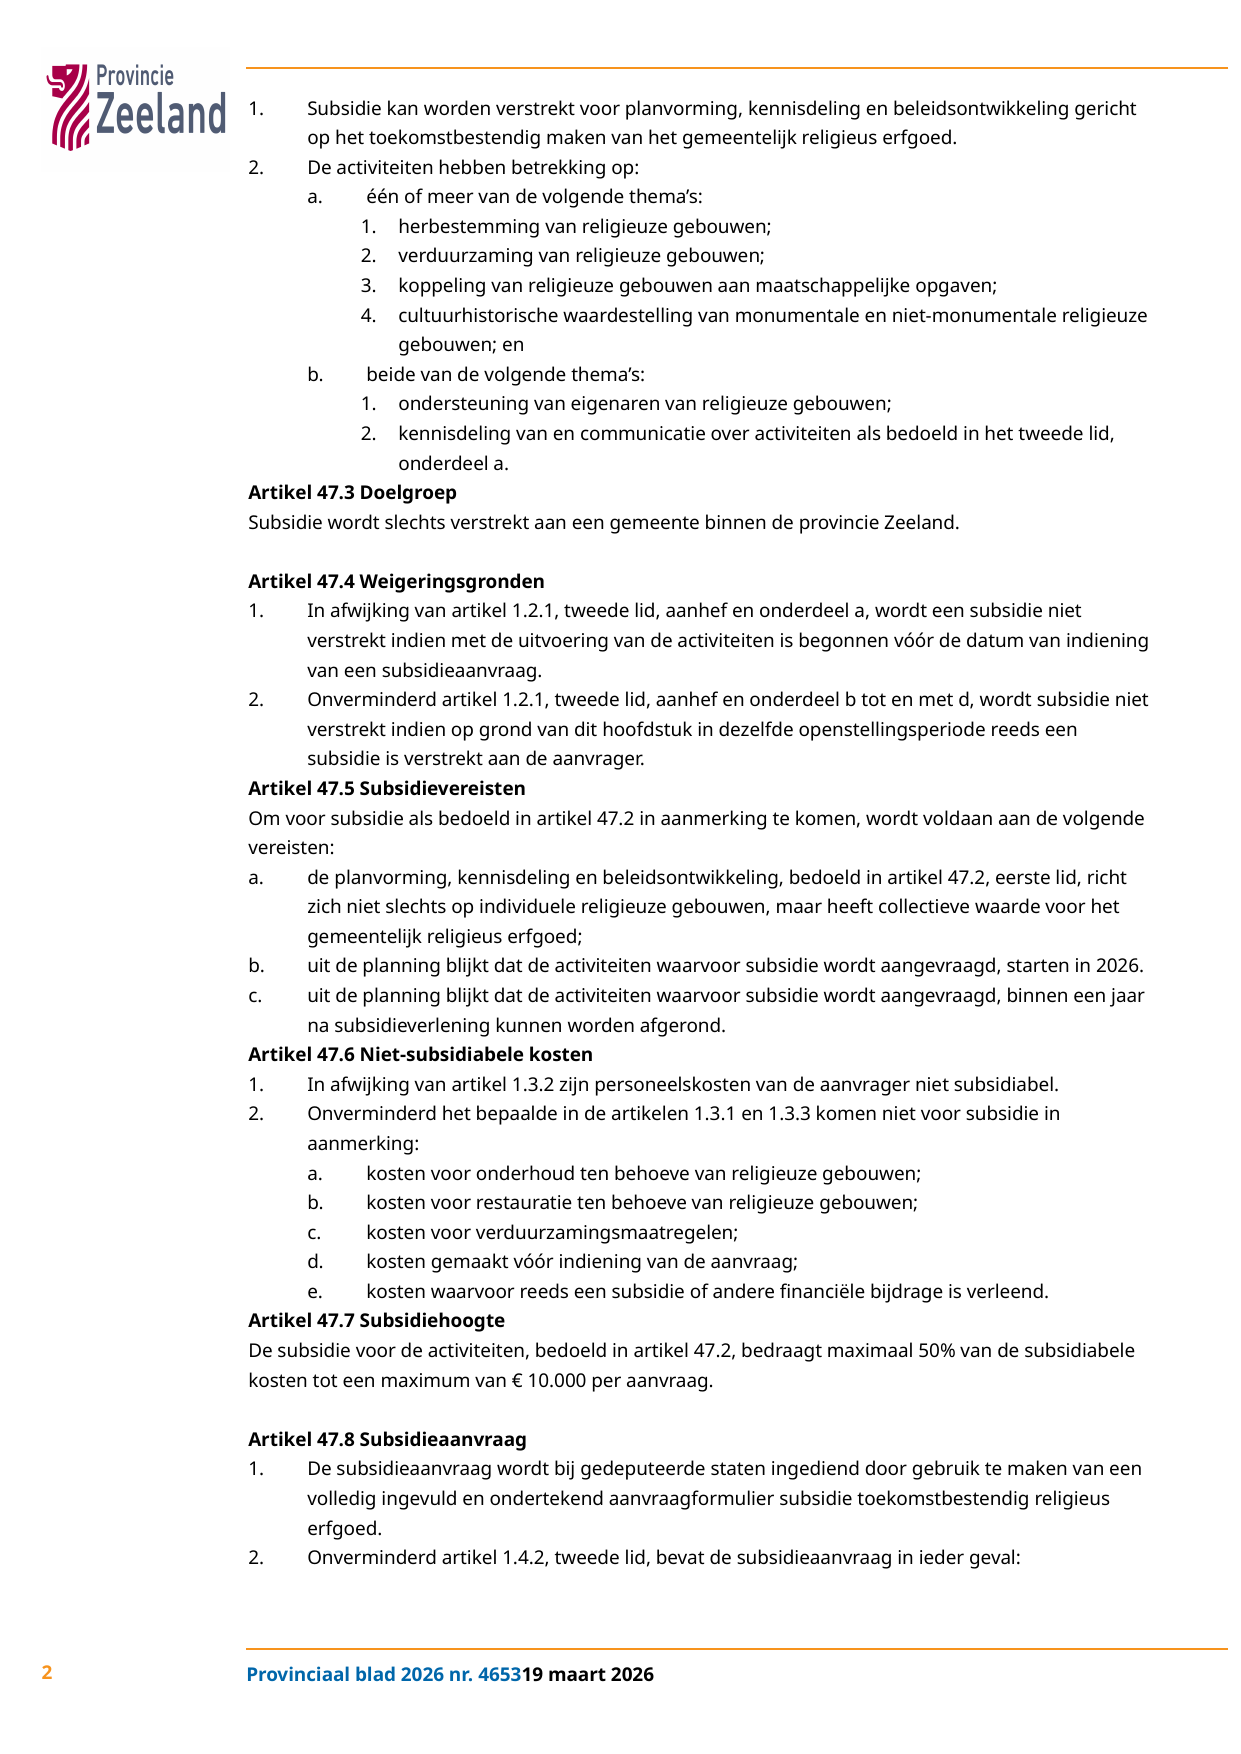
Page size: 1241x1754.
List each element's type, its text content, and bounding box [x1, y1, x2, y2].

list Onverminderd artikel 1.2.1, tweede lid, aanhef en onderdeel b tot en met d, wordt subsidie niet verstrekt indien op grond van dit hoofdstuk in dezelfde openstellingsperiode reeds een subsidie is verstrekt aan de aanvrager. [248, 686, 1152, 771]
list verduurzaming van religieuze gebouwen; [361, 243, 1152, 268]
list kosten voor restauratie ten behoeve van religieuze gebouwen; [307, 1189, 1152, 1215]
list de planvorming, kennisdeling en beleidsontwikkeling, bedoeld in artikel 47.2, eerste lid, richt zich niet slechts op individuele religieuze gebouwen, maar heeft collectieve waarde voor het gemeentelijk religieus erfgoed; [248, 864, 1152, 949]
list Onverminderd het bepaalde in de artikelen 1.3.1 en 1.3.3 komen niet voor subsidie in aanmerking: [248, 1101, 1152, 1156]
list In afwijking van artikel 1.3.2 zijn personeelskosten van de aanvrager niet subsidiabel. [248, 1071, 1152, 1097]
list ondersteuning van eigenaren van religieuze gebouwen; [361, 391, 1152, 416]
list De activiteiten hebben betrekking op: [248, 154, 1152, 180]
text Artikel 47.4 Weigeringsgronden [248, 568, 1152, 594]
list kosten waarvoor reeds een subsidie of andere financiële bijdrage is verleend. [307, 1278, 1152, 1304]
text Om voor subsidie als bedoeld in artikel 47.2 in aanmerking te komen, wordt voldaan aan de volgende vereisten: [248, 805, 1152, 860]
text Artikel 47.3 Doelgroep [248, 479, 1152, 505]
text De subsidie voor de activiteiten, bedoeld in artikel 47.2, bedraagt maximaal 50% van de subsidiabele kosten tot een maximum van € 10.000 per aanvraag. [248, 1337, 1152, 1393]
list kosten voor onderhoud ten behoeve van religieuze gebouwen; [307, 1160, 1152, 1186]
list Subsidie kan worden verstrekt voor planvorming, kennisdeling en beleidsontwikkeling gericht op het toekomstbestendig maken van het gemeentelijk religieus erfgoed. [248, 95, 1152, 150]
list cultuurhistorische waardestelling van monumentale en niet-monumentale religieuze gebouwen; en [361, 302, 1152, 357]
picture [41, 47, 231, 172]
list Onverminderd artikel 1.4.2, tweede lid, bevat de subsidieaanvraag in ieder geval: [248, 1544, 1152, 1570]
list uit de planning blijkt dat de activiteiten waarvoor subsidie wordt aangevraagd, binnen een jaar na subsidieverlening kunnen worden afgerond. [248, 982, 1152, 1038]
list De subsidieaanvraag wordt bij gedeputeerde staten ingediend door gebruik te maken van een volledig ingevuld en ondertekend aanvraagformulier subsidie toekomstbestendig religieus erfgoed. [248, 1456, 1152, 1541]
list beide van de volgende thema’s: [307, 361, 1152, 387]
list uit de planning blijkt dat de activiteiten waarvoor subsidie wordt aangevraagd, starten in 2026. [248, 953, 1152, 978]
text Artikel 47.8 Subsidieaanvraag [248, 1426, 1152, 1452]
text Artikel 47.7 Subsidiehoogte [248, 1308, 1152, 1333]
list kennisdeling van en communicatie over activiteiten als bedoeld in het tweede lid, onderdeel a. [361, 420, 1152, 476]
list kosten voor verduurzamingsmaatregelen; [307, 1219, 1152, 1245]
list herbestemming van religieuze gebouwen; [361, 213, 1152, 239]
text Artikel 47.6 Niet-subsidiabele kosten [248, 1041, 1152, 1067]
list één of meer van de volgende thema’s: [307, 183, 1152, 209]
list kosten gemaakt vóór indiening van de aanvraag; [307, 1248, 1152, 1274]
list In afwijking van artikel 1.2.1, tweede lid, aanhef en onderdeel a, wordt een subsidie niet verstrekt indien met de uitvoering van de activiteiten is begonnen vóór de datum van indiening van een subsidieaanvraag. [248, 598, 1152, 683]
text Artikel 47.5 Subsidievereisten [248, 775, 1152, 801]
list koppeling van religieuze gebouwen aan maatschappelijke opgaven; [361, 272, 1152, 298]
text Subsidie wordt slechts verstrekt aan een gemeente binnen de provincie Zeeland. [248, 509, 1152, 535]
